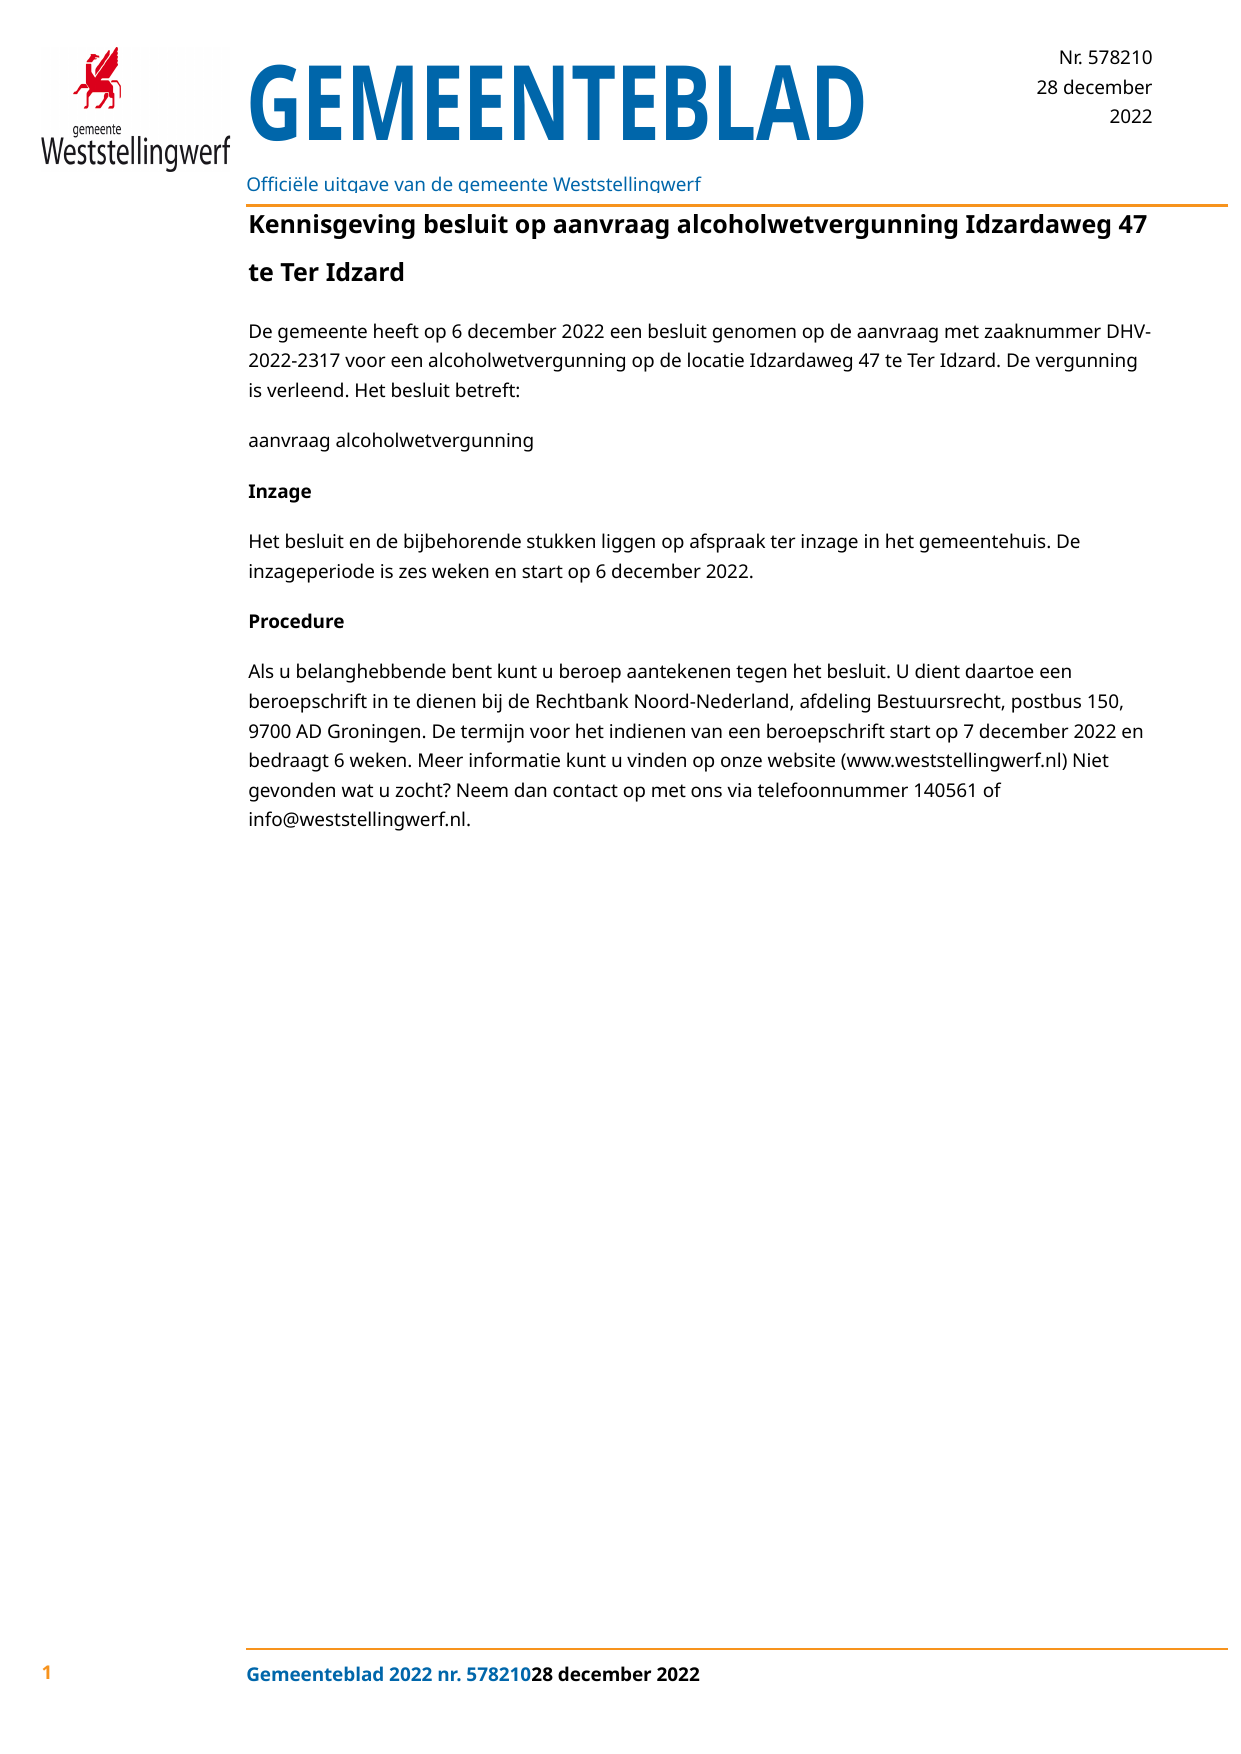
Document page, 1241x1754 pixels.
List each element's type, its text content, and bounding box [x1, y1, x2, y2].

text aanvraag alcoholwetvergunning [248, 427, 1152, 453]
text Kennisgeving besluit op aanvraag alcoholwetvergunning Idzardaweg 47 te Ter Idzard [248, 207, 1152, 288]
text Procedure [248, 608, 1152, 634]
text Inzage [248, 478, 1152, 504]
text Het besluit en de bijbehorende stukken liggen op afspraak ter inzage in het gemeentehuis. De inzageperiode is zes weken en start op 6 december 2022. [248, 528, 1152, 584]
text Als u belanghebbende bent kunt u beroep aantekenen tegen het besluit. U dient daartoe een beroepschrift in te dienen bij de Rechtbank Noord-Nederland, afdeling Bestuursrecht, postbus 150, 9700 AD Groningen. De termijn voor het indienen van een beroepschrift start op 7 december 2022 en bedraagt 6 weken. Meer informatie kunt u vinden op onze website (www.weststellingwerf.nl) Niet gevonden wat u zocht? Neem dan contact op met ons via telefoonnummer 140561 of info@weststellingwerf.nl. [248, 659, 1152, 832]
picture [41, 47, 231, 172]
text De gemeente heeft op 6 december 2022 een besluit genomen op de aanvraag met zaaknummer DHV-2022-2317 voor een alcoholwetvergunning op de locatie Idzardaweg 47 te Ter Idzard. De vergunning is verleend. Het besluit betreft: [248, 318, 1152, 403]
